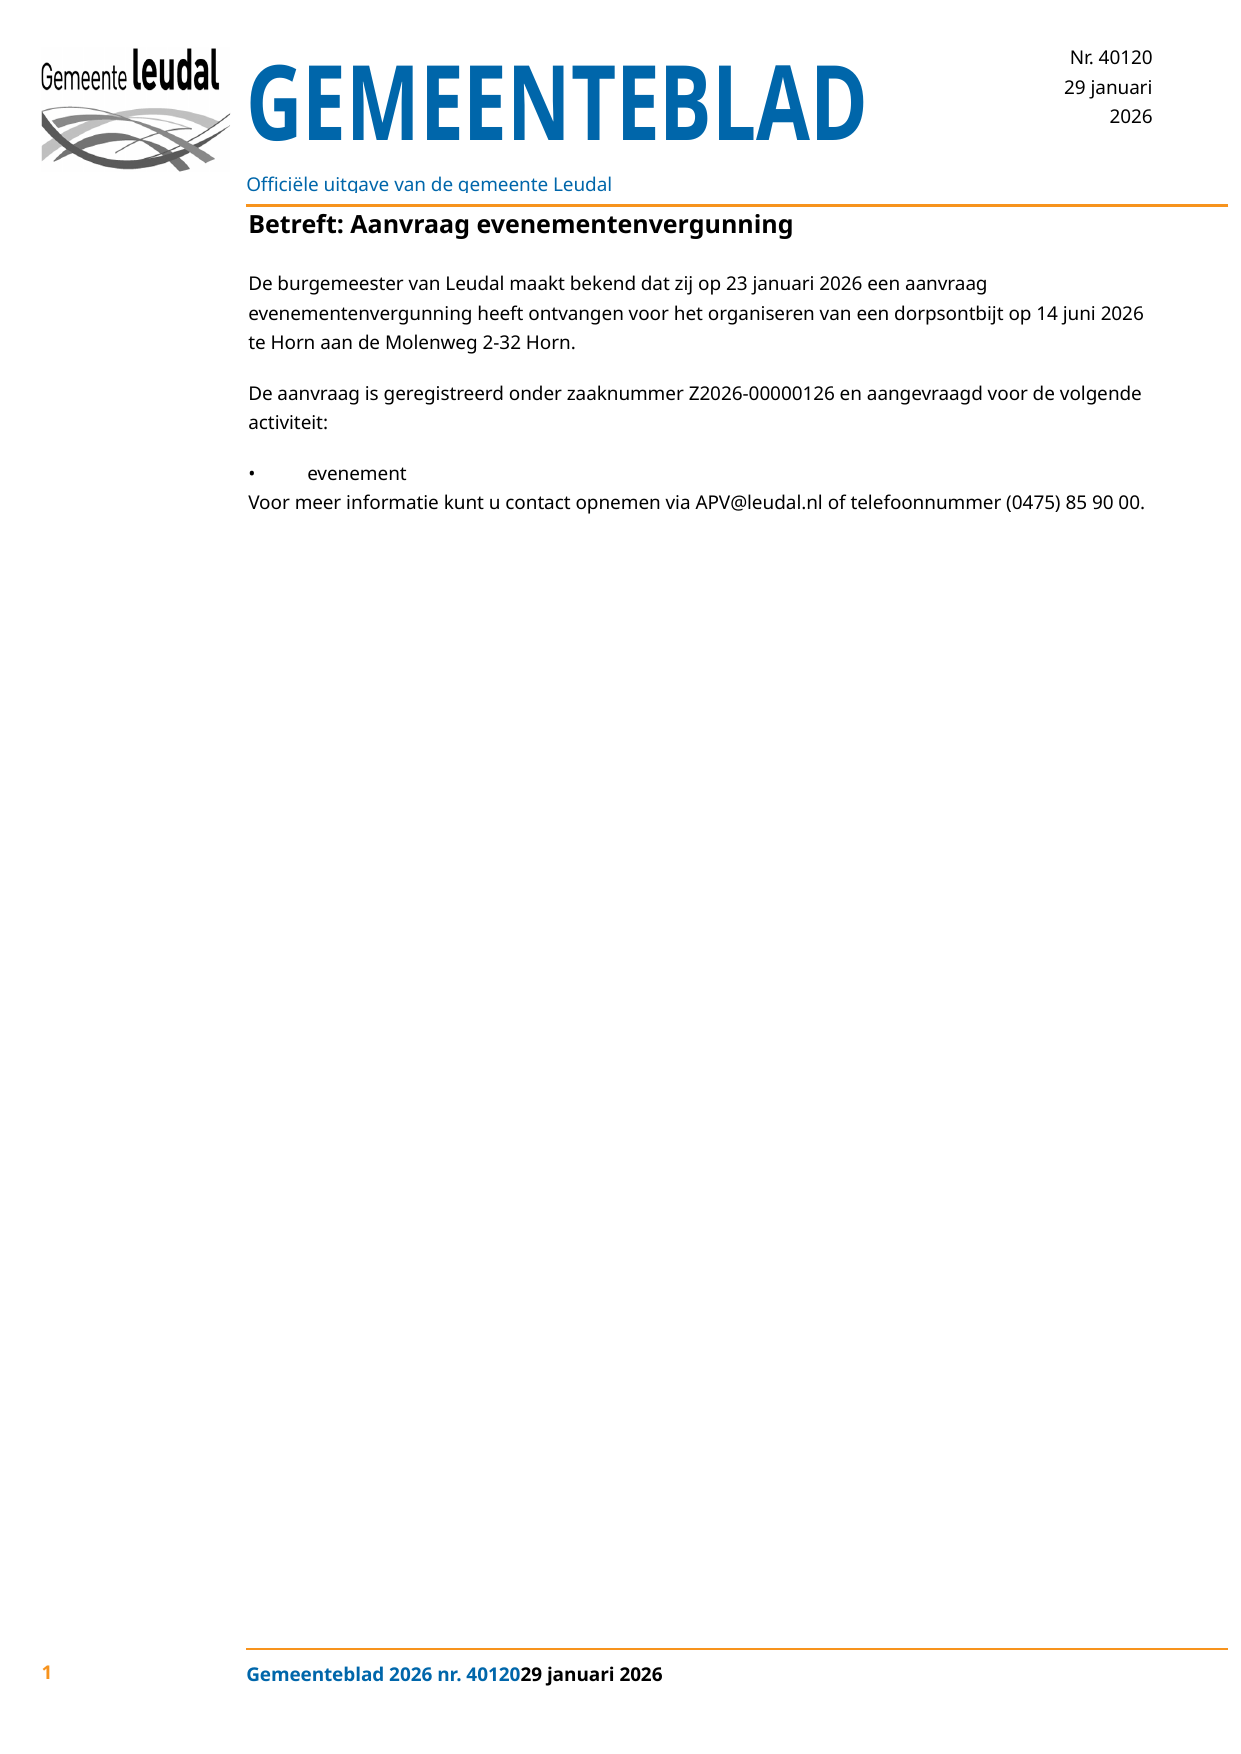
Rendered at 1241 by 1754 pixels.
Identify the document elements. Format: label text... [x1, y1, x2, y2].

text De aanvraag is geregistreerd onder zaaknummer Z2026-00000126 en aangevraagd voor de volgende activiteit: [248, 380, 1152, 435]
text De burgemeester van Leudal maakt bekend dat zij op 23 januari 2026 een aanvraag evenementenvergunning heeft ontvangen voor het organiseren van een dorpsontbijt op 14 juni 2026 te Horn aan de Molenweg 2-32 Horn. [248, 270, 1152, 355]
picture [41, 47, 231, 172]
list evenement [248, 460, 1152, 486]
text Voor meer informatie kunt u contact opnemen via APV@leudal.nl of telefoonnummer (0475) 85 90 00. [248, 489, 1152, 515]
text Betreft: Aanvraag evenementenvergunning [248, 207, 1152, 241]
